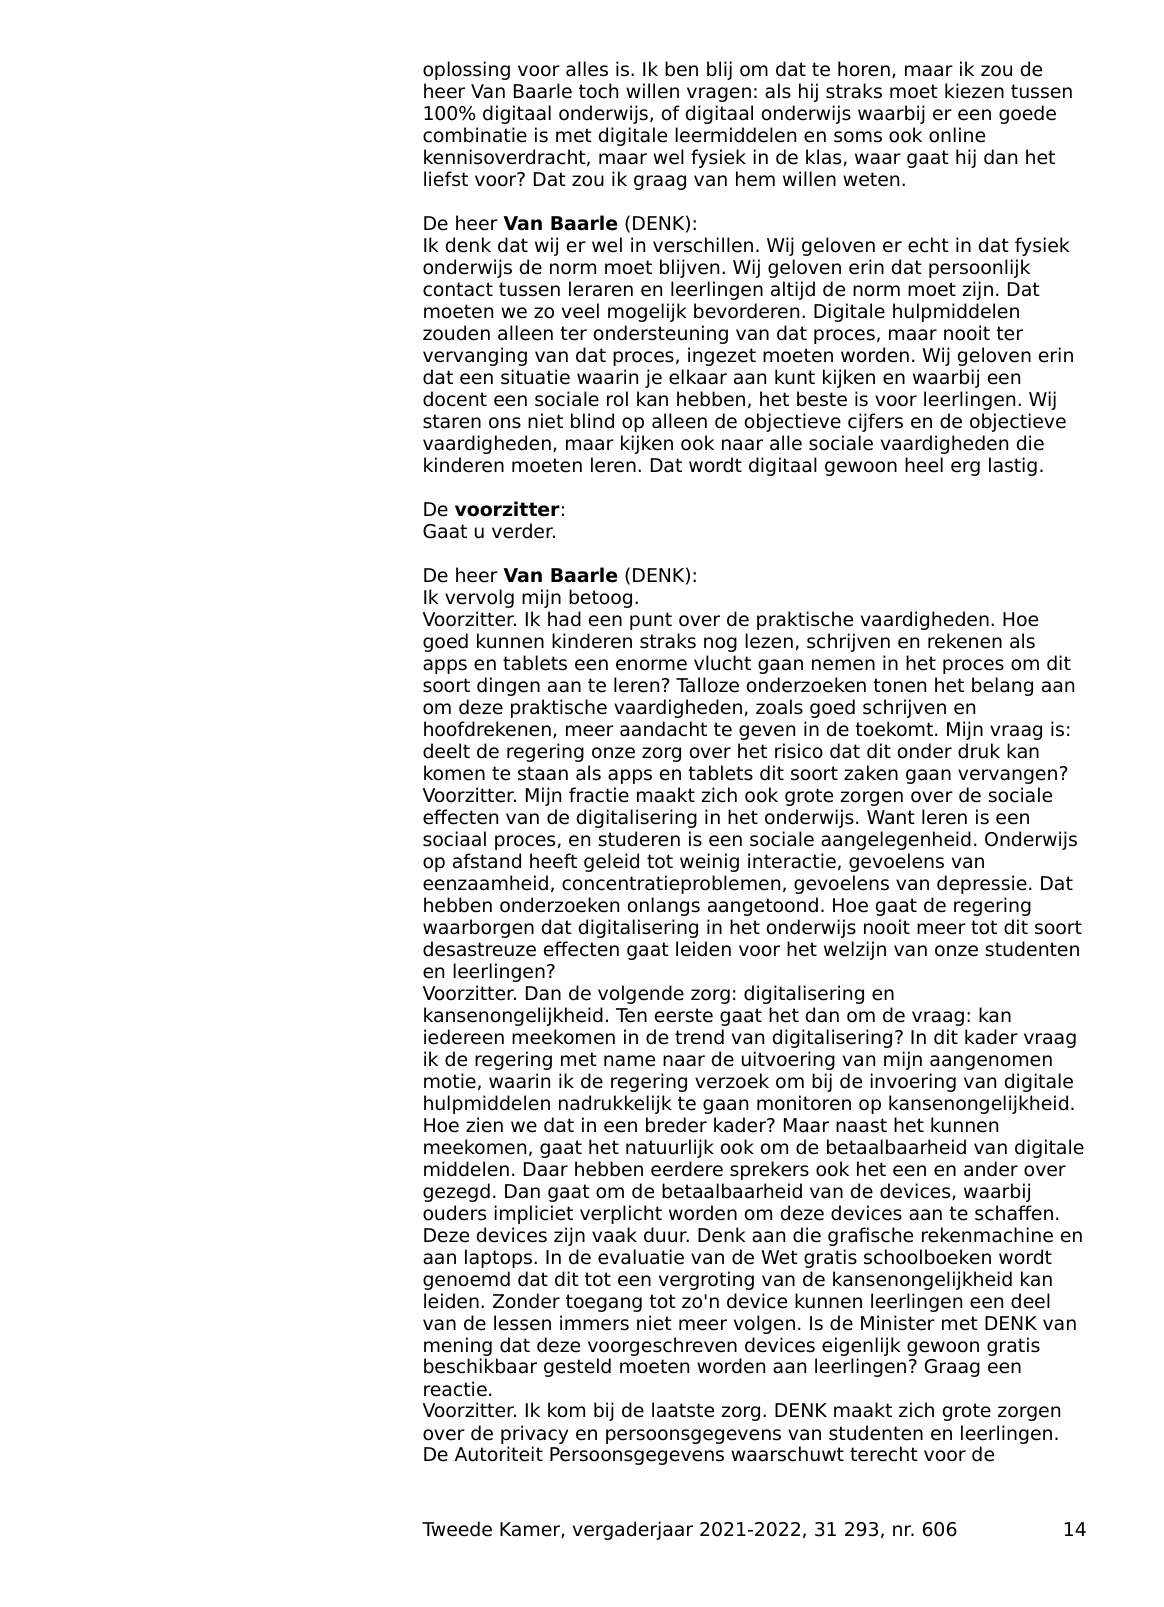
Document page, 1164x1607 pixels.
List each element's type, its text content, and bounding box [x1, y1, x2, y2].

text De voorzitter: [422, 499, 1087, 521]
text Ik vervolg mijn betoog. [422, 587, 1087, 609]
text oplossing voor alles is. Ik ben blij om dat te horen, maar ik zou de heer Van Baarle toch willen vragen: als hij straks moet kiezen tussen 100% digitaal onderwijs, of digitaal onderwijs waarbij er een goede combinatie is met digitale leermiddelen en soms ook online kennisoverdracht, maar wel fysiek in de klas, waar gaat hij dan het liefst voor? Dat zou ik graag van hem willen weten. [422, 59, 1087, 191]
text De heer Van Baarle (DENK): [422, 213, 1087, 235]
text Voorzitter. Ik kom bij de laatste zorg. DENK maakt zich grote zorgen over de privacy en persoonsgegevens van studenten en leerlingen. De Autoriteit Persoonsgegevens waarschuwt terecht voor de [422, 1400, 1087, 1466]
text Ik denk dat wij er wel in verschillen. Wij geloven er echt in dat fysiek onderwijs de norm moet blijven. Wij geloven erin dat persoonlijk contact tussen leraren en leerlingen altijd de norm moet zijn. Dat moeten we zo veel mogelijk bevorderen. Digitale hulpmiddelen zouden alleen ter ondersteuning van dat proces, maar nooit ter vervanging van dat proces, ingezet moeten worden. Wij geloven erin dat een situatie waarin je elkaar aan kunt kijken en waarbij een docent een sociale rol kan hebben, het beste is voor leerlingen. Wij staren ons niet blind op alleen de objectieve cijfers en de objectieve vaardigheden, maar kijken ook naar alle sociale vaardigheden die kinderen moeten leren. Dat wordt digitaal gewoon heel erg lastig. [422, 235, 1087, 477]
text De heer Van Baarle (DENK): [422, 565, 1087, 587]
text Voorzitter. Dan de volgende zorg: digitalisering en kansenongelijkheid. Ten eerste gaat het dan om de vraag: kan iedereen meekomen in de trend van digitalisering? In dit kader vraag ik de regering met name naar de uitvoering van mijn aangenomen motie, waarin ik de regering verzoek om bij de invoering van digitale hulpmiddelen nadrukkelijk te gaan monitoren op kansenongelijkheid. Hoe zien we dat in een breder kader? Maar naast het kunnen meekomen, gaat het natuurlijk ook om de betaalbaarheid van digitale middelen. Daar hebben eerdere sprekers ook het een en ander over gezegd. Dan gaat om de betaalbaarheid van de devices, waarbij ouders impliciet verplicht worden om deze devices aan te schaffen. Deze devices zijn vaak duur. Denk aan die grafische rekenmachine en aan laptops. In de evaluatie van de Wet gratis schoolboeken wordt genoemd dat dit tot een vergroting van de kansenongelijkheid kan leiden. Zonder toegang tot zo'n device kunnen leerlingen een deel van de lessen immers niet meer volgen. Is de Minister met DENK van mening dat deze voorgeschreven devices eigenlijk gewoon gratis beschikbaar gesteld moeten worden aan leerlingen? Graag een reactie. [422, 983, 1087, 1400]
text Voorzitter. Ik had een punt over de praktische vaardigheden. Hoe goed kunnen kinderen straks nog lezen, schrijven en rekenen als apps en tablets een enorme vlucht gaan nemen in het proces om dit soort dingen aan te leren? Talloze onderzoeken tonen het belang aan om deze praktische vaardigheden, zoals goed schrijven en hoofdrekenen, meer aandacht te geven in de toekomt. Mijn vraag is: deelt de regering onze zorg over het risico dat dit onder druk kan komen te staan als apps en tablets dit soort zaken gaan vervangen? [422, 609, 1087, 785]
text Gaat u verder. [422, 521, 1087, 543]
text Voorzitter. Mijn fractie maakt zich ook grote zorgen over de sociale effecten van de digitalisering in het onderwijs. Want leren is een sociaal proces, en studeren is een sociale aangelegenheid. Onderwijs op afstand heeft geleid tot weinig interactie, gevoelens van eenzaamheid, concentratieproblemen, gevoelens van depressie. Dat hebben onderzoeken onlangs aangetoond. Hoe gaat de regering waarborgen dat digitalisering in het onderwijs nooit meer tot dit soort desastreuze effecten gaat leiden voor het welzijn van onze studenten en leerlingen? [422, 785, 1087, 983]
